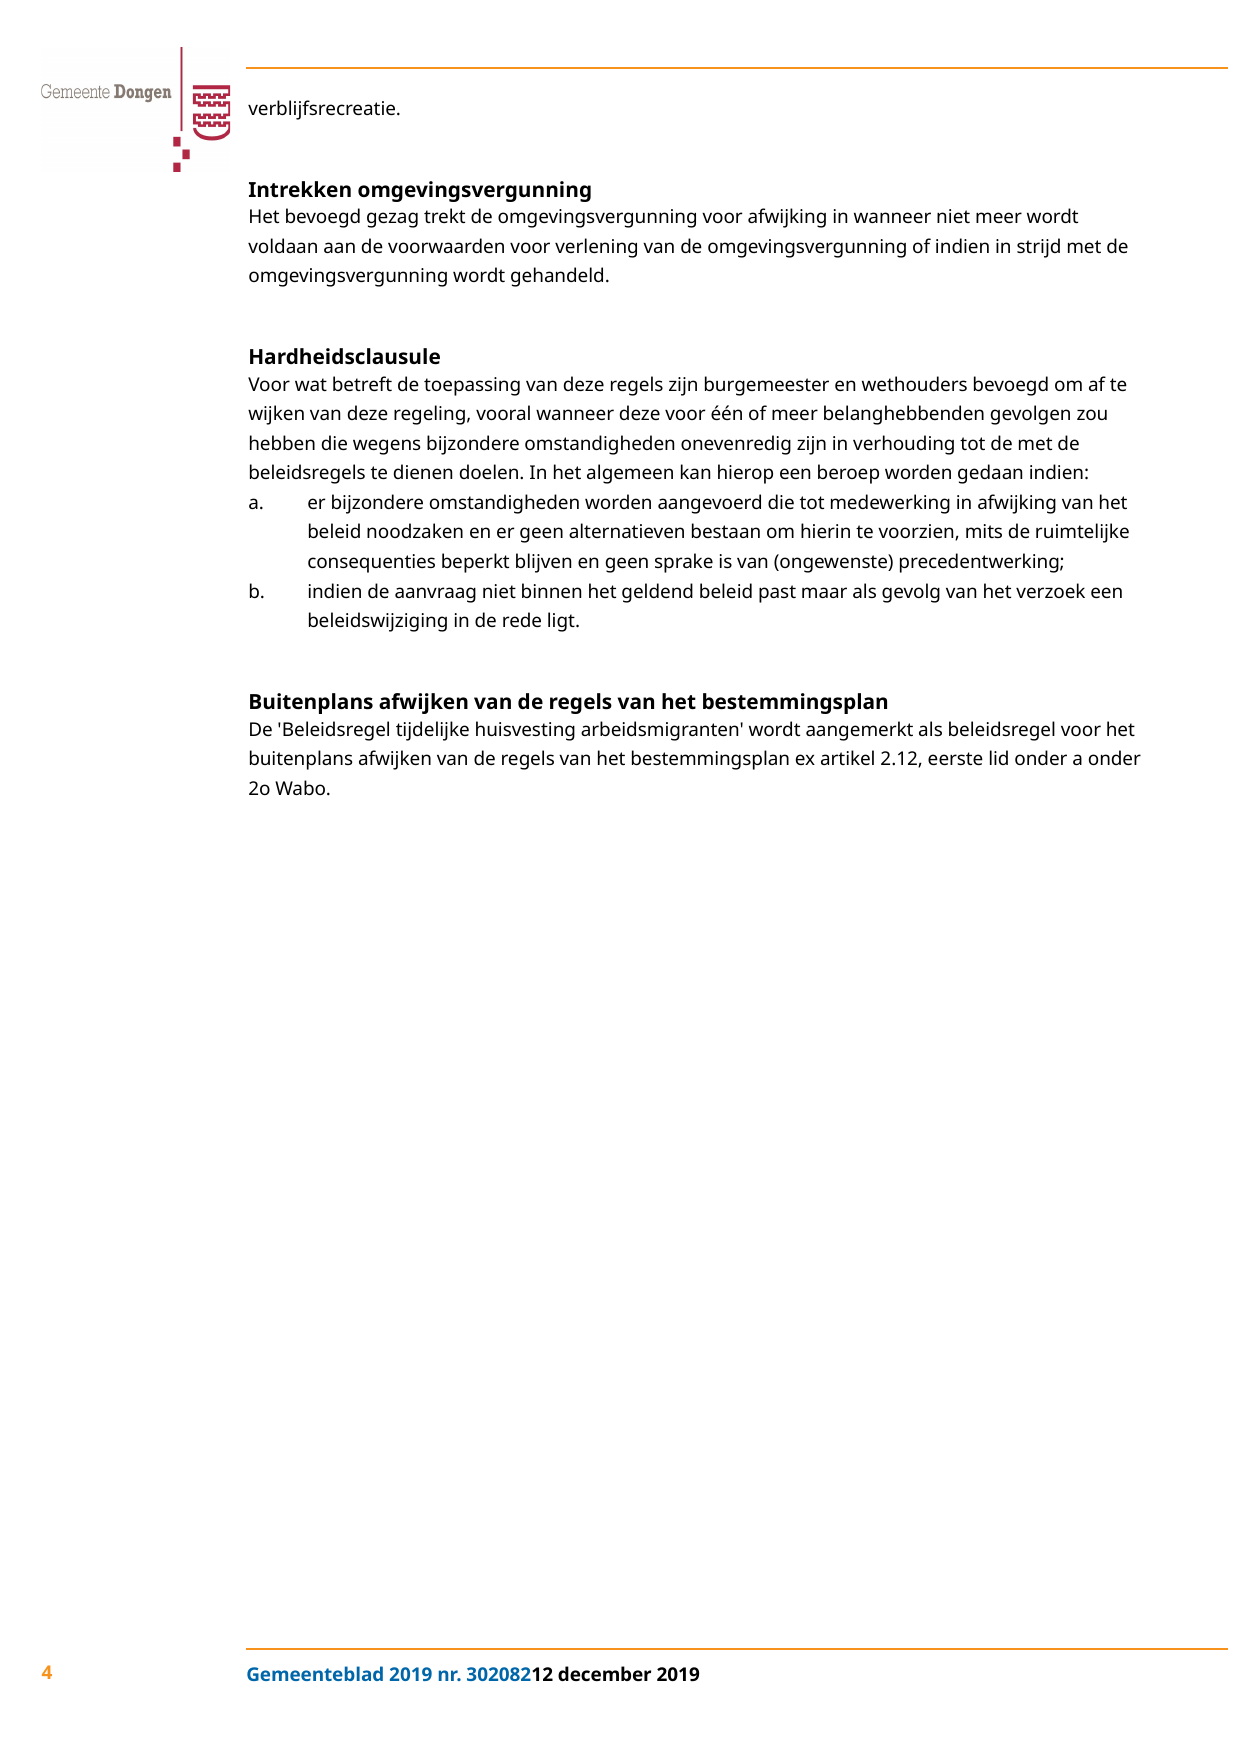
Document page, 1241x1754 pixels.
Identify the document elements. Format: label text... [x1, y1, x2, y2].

text verblijfsrecreatie. [248, 95, 1152, 121]
text Intrekken omgevingsvergunning [248, 175, 1152, 203]
text Het bevoegd gezag trekt de omgevingsvergunning voor afwijking in wanneer niet meer wordt voldaan aan de voorwaarden voor verlening van de omgevingsvergunning of indien in strijd met de omgevingsvergunning wordt gehandeld. [248, 203, 1152, 288]
text De 'Beleidsregel tijdelijke huisvesting arbeidsmigranten' wordt aangemerkt als beleidsregel voor het buitenplans afwijken van de regels van het bestemmingsplan ex artikel 2.12, eerste lid onder a onder 2o Wabo. [248, 716, 1152, 801]
text Buitenplans afwijken van de regels van het bestemmingsplan [248, 687, 1152, 716]
list er bijzondere omstandigheden worden aangevoerd die tot medewerking in afwijking van het beleid noodzaken en er geen alternatieven bestaan om hierin te voorzien, mits de ruimtelijke consequenties beperkt blijven en geen sprake is van (ongewenste) precedentwerking; [248, 489, 1152, 574]
text Hardheidsclausule [248, 342, 1152, 371]
list indien de aanvraag niet binnen het geldend beleid past maar als gevolg van het verzoek een beleidswijziging in de rede ligt. [248, 578, 1152, 633]
text Voor wat betreft de toepassing van deze regels zijn burgemeester en wethouders bevoegd om af te wijken van deze regeling, vooral wanneer deze voor één of meer belanghebbenden gevolgen zou hebben die wegens bijzondere omstandigheden onevenredig zijn in verhouding tot de met de beleidsregels te dienen doelen. In het algemeen kan hierop een beroep worden gedaan indien: [248, 371, 1152, 485]
picture [41, 47, 231, 172]
